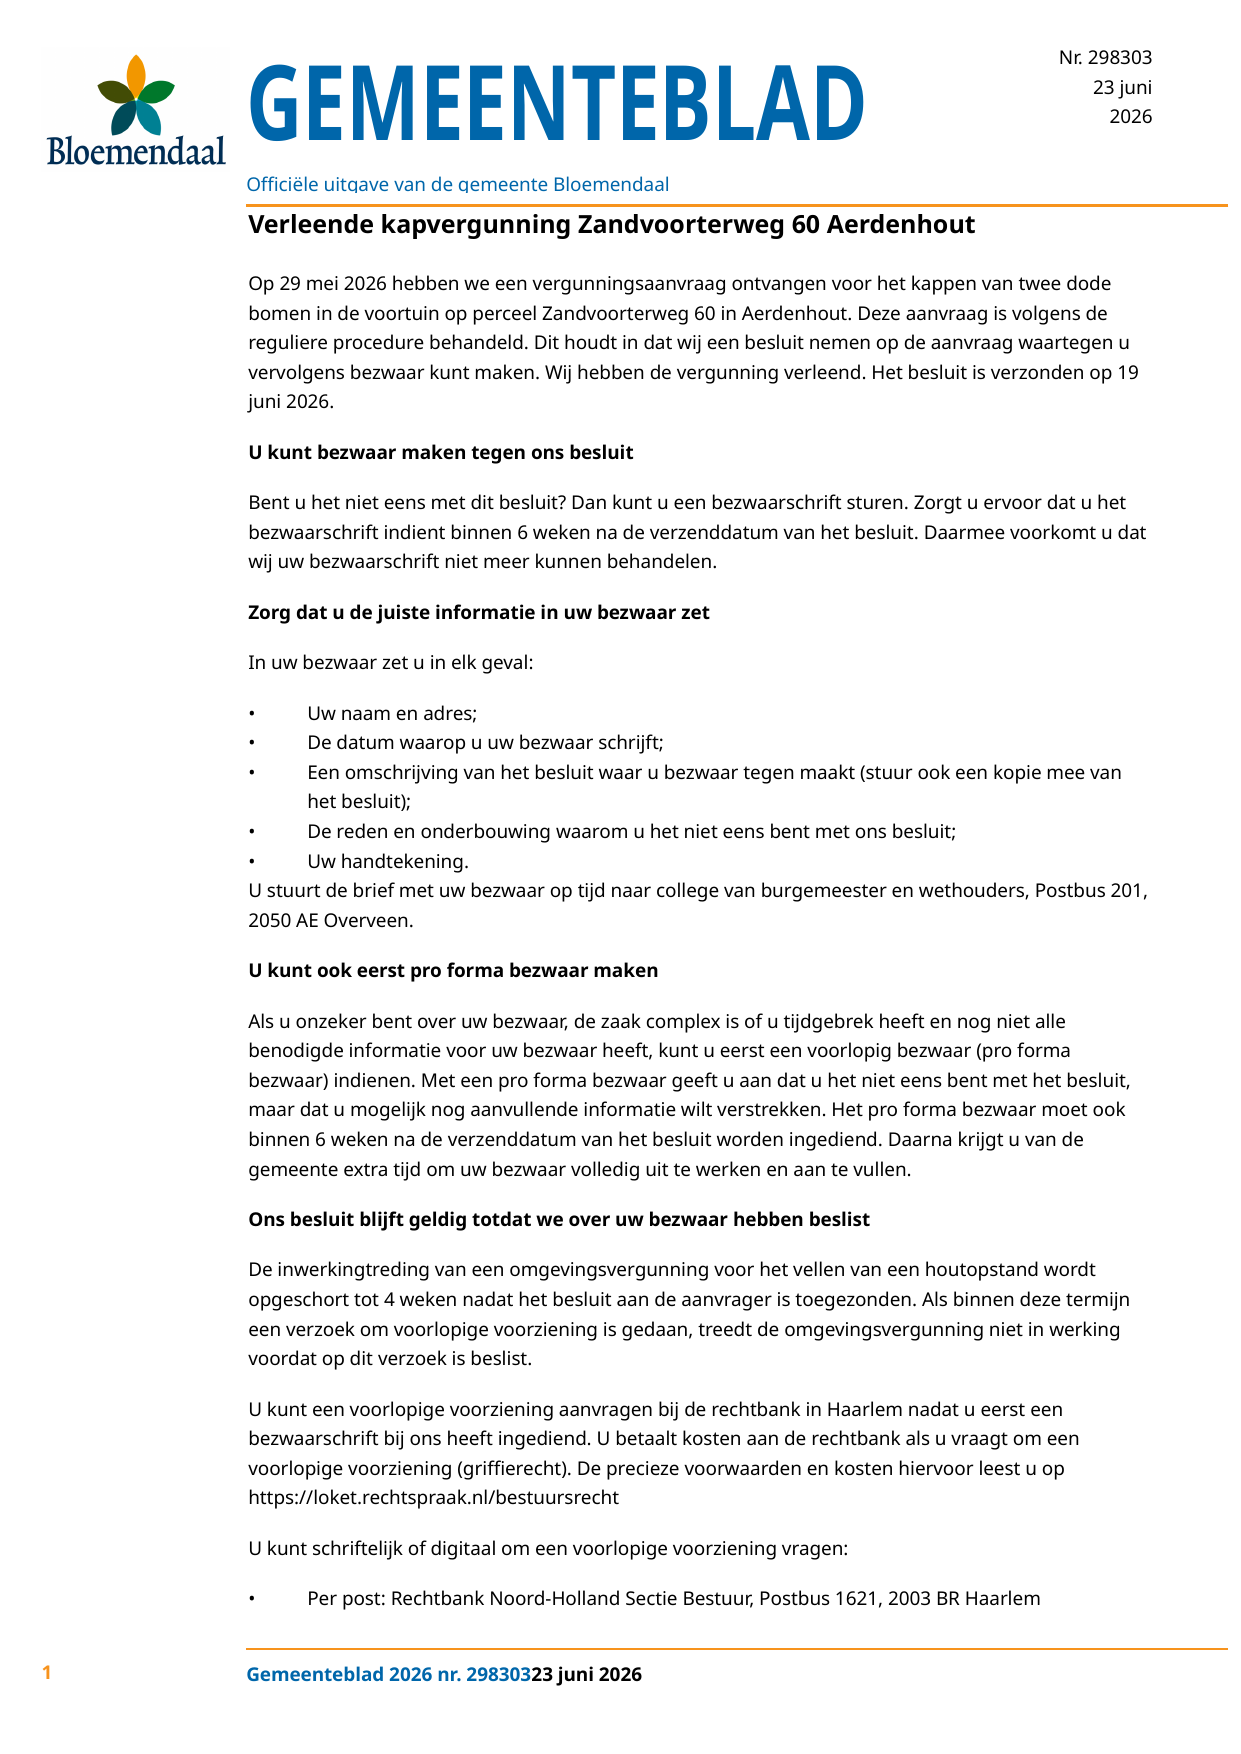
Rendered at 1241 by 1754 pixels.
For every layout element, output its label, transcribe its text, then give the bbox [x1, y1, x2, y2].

text De inwerkingtreding van een omgevingsvergunning voor het vellen van een houtopstand wordt opgeschort tot 4 weken nadat het besluit aan de aanvrager is toegezonden. Als binnen deze termijn een verzoek om voorlopige voorziening is gedaan, treedt de omgevingsvergunning niet in werking voordat op dit verzoek is beslist. [248, 1257, 1152, 1371]
picture [41, 47, 231, 172]
list Per post: Rechtbank Noord-Holland Sectie Bestuur, Postbus 1621, 2003 BR Haarlem [248, 1585, 1152, 1611]
text U kunt schriftelijk of digitaal om een voorlopige voorziening vragen: [248, 1535, 1152, 1561]
text Op 29 mei 2026 hebben we een vergunningsaanvraag ontvangen voor het kappen van twee dode bomen in de voortuin op perceel Zandvoorterweg 60 in Aerdenhout. Deze aanvraag is volgens de reguliere procedure behandeld. Dit houdt in dat wij een besluit nemen op de aanvraag waartegen u vervolgens bezwaar kunt maken. Wij hebben de vergunning verleend. Het besluit is verzonden op 19 juni 2026. [248, 270, 1152, 414]
text Bent u het niet eens met dit besluit? Dan kunt u een bezwaarschrift sturen. Zorgt u ervoor dat u het bezwaarschrift indient binnen 6 weken na de verzenddatum van het besluit. Daarmee voorkomt u dat wij uw bezwaarschrift niet meer kunnen behandelen. [248, 489, 1152, 574]
text Zorg dat u de juiste informatie in uw bezwaar zet [248, 599, 1152, 625]
text Als u onzeker bent over uw bezwaar, de zaak complex is of u tijdgebrek heeft en nog niet alle benodigde informatie voor uw bezwaar heeft, kunt u eerst een voorlopig bezwaar (pro forma bezwaar) indienen. Met een pro forma bezwaar geeft u aan dat u het niet eens bent met het besluit, maar dat u mogelijk nog aanvullende informatie wilt verstrekken. Het pro forma bezwaar moet ook binnen 6 weken na de verzenddatum van het besluit worden ingediend. Daarna krijgt u van de gemeente extra tijd om uw bezwaar volledig uit te werken en aan te vullen. [248, 1008, 1152, 1181]
list De reden en onderbouwing waarom u het niet eens bent met ons besluit; [248, 818, 1152, 844]
text U kunt ook eerst pro forma bezwaar maken [248, 957, 1152, 983]
list Uw naam en adres; [248, 700, 1152, 726]
list De datum waarop u uw bezwaar schrijft; [248, 729, 1152, 755]
list Uw handtekening. [248, 848, 1152, 873]
list Een omschrijving van het besluit waar u bezwaar tegen maakt (stuur ook een kopie mee van het besluit); [248, 759, 1152, 814]
text U kunt een voorlopige voorziening aanvragen bij de rechtbank in Haarlem nadat u eerst een bezwaarschrift bij ons heeft ingediend. U betaalt kosten aan de rechtbank als u vraagt om een voorlopige voorziening (griffierecht). De precieze voorwaarden en kosten hiervoor leest u op https://loket.rechtspraak.nl/bestuursrecht [248, 1396, 1152, 1510]
text U stuurt de brief met uw bezwaar op tijd naar college van burgemeester en wethouders, Postbus 201, 2050 AE Overveen. [248, 877, 1152, 933]
text In uw bezwaar zet u in elk geval: [248, 649, 1152, 675]
text Verleende kapvergunning Zandvoorterweg 60 Aerdenhout [248, 207, 1152, 241]
text Ons besluit blijft geldig totdat we over uw bezwaar hebben beslist [248, 1206, 1152, 1232]
text U kunt bezwaar maken tegen ons besluit [248, 439, 1152, 465]
